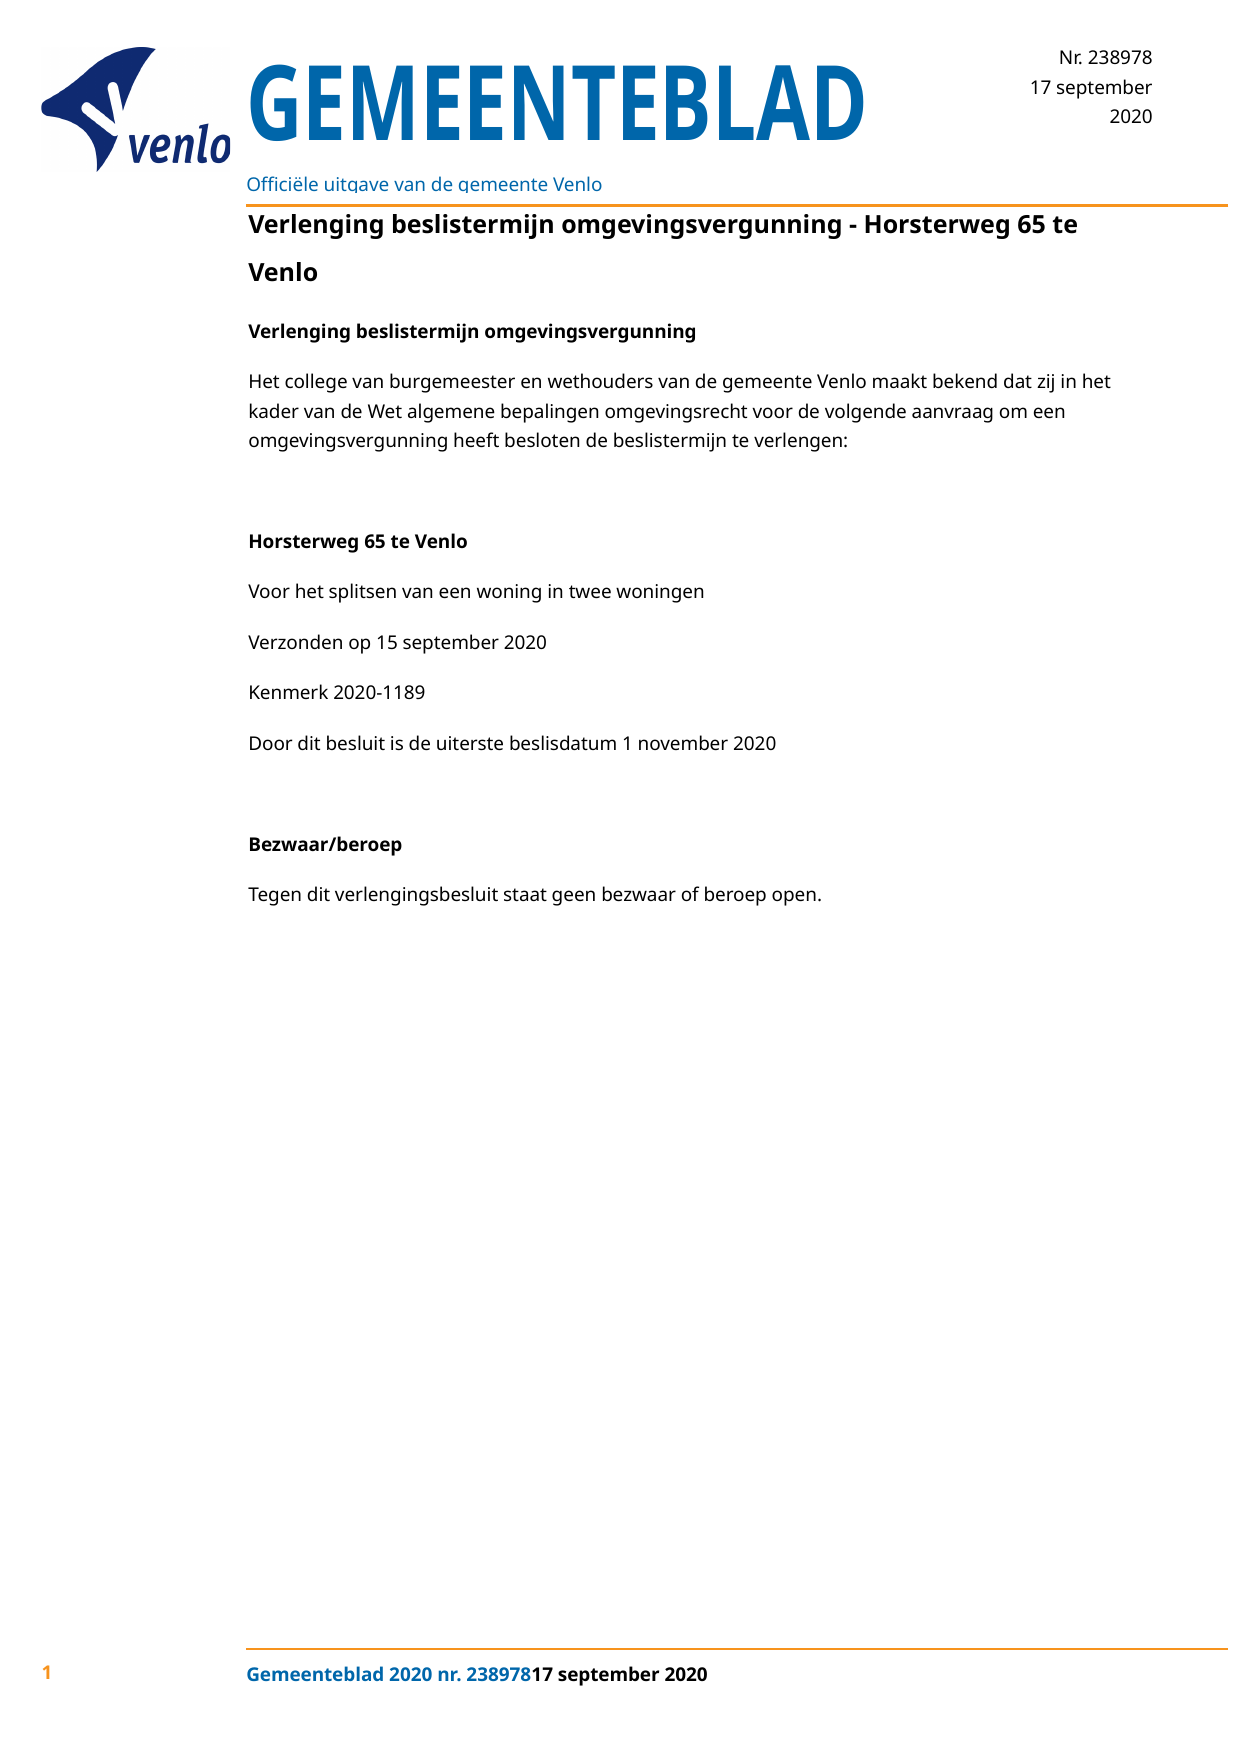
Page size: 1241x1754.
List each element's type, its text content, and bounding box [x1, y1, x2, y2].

text Verzonden op 15 september 2020 [248, 629, 1152, 655]
text Bezwaar/beroep [248, 831, 1152, 857]
text Voor het splitsen van een woning in twee woningen [248, 579, 1152, 604]
text Het college van burgemeester en wethouders van de gemeente Venlo maakt bekend dat zij in het kader van de Wet algemene bepalingen omgevingsrecht voor de volgende aanvraag om een omgevingsvergunning heeft besloten de beslistermijn te verlengen: [248, 368, 1152, 453]
text Kenmerk 2020-1189 [248, 679, 1152, 705]
text Tegen dit verlengingsbesluit staat geen bezwaar of beroep open. [248, 881, 1152, 907]
text Door dit besluit is de uiterste beslisdatum 1 november 2020 [248, 730, 1152, 756]
picture [41, 47, 231, 172]
text Horsterweg 65 te Venlo [248, 528, 1152, 554]
text Verlenging beslistermijn omgevingsvergunning - Horsterweg 65 te Venlo [248, 207, 1152, 288]
text Verlenging beslistermijn omgevingsvergunning [248, 318, 1152, 344]
